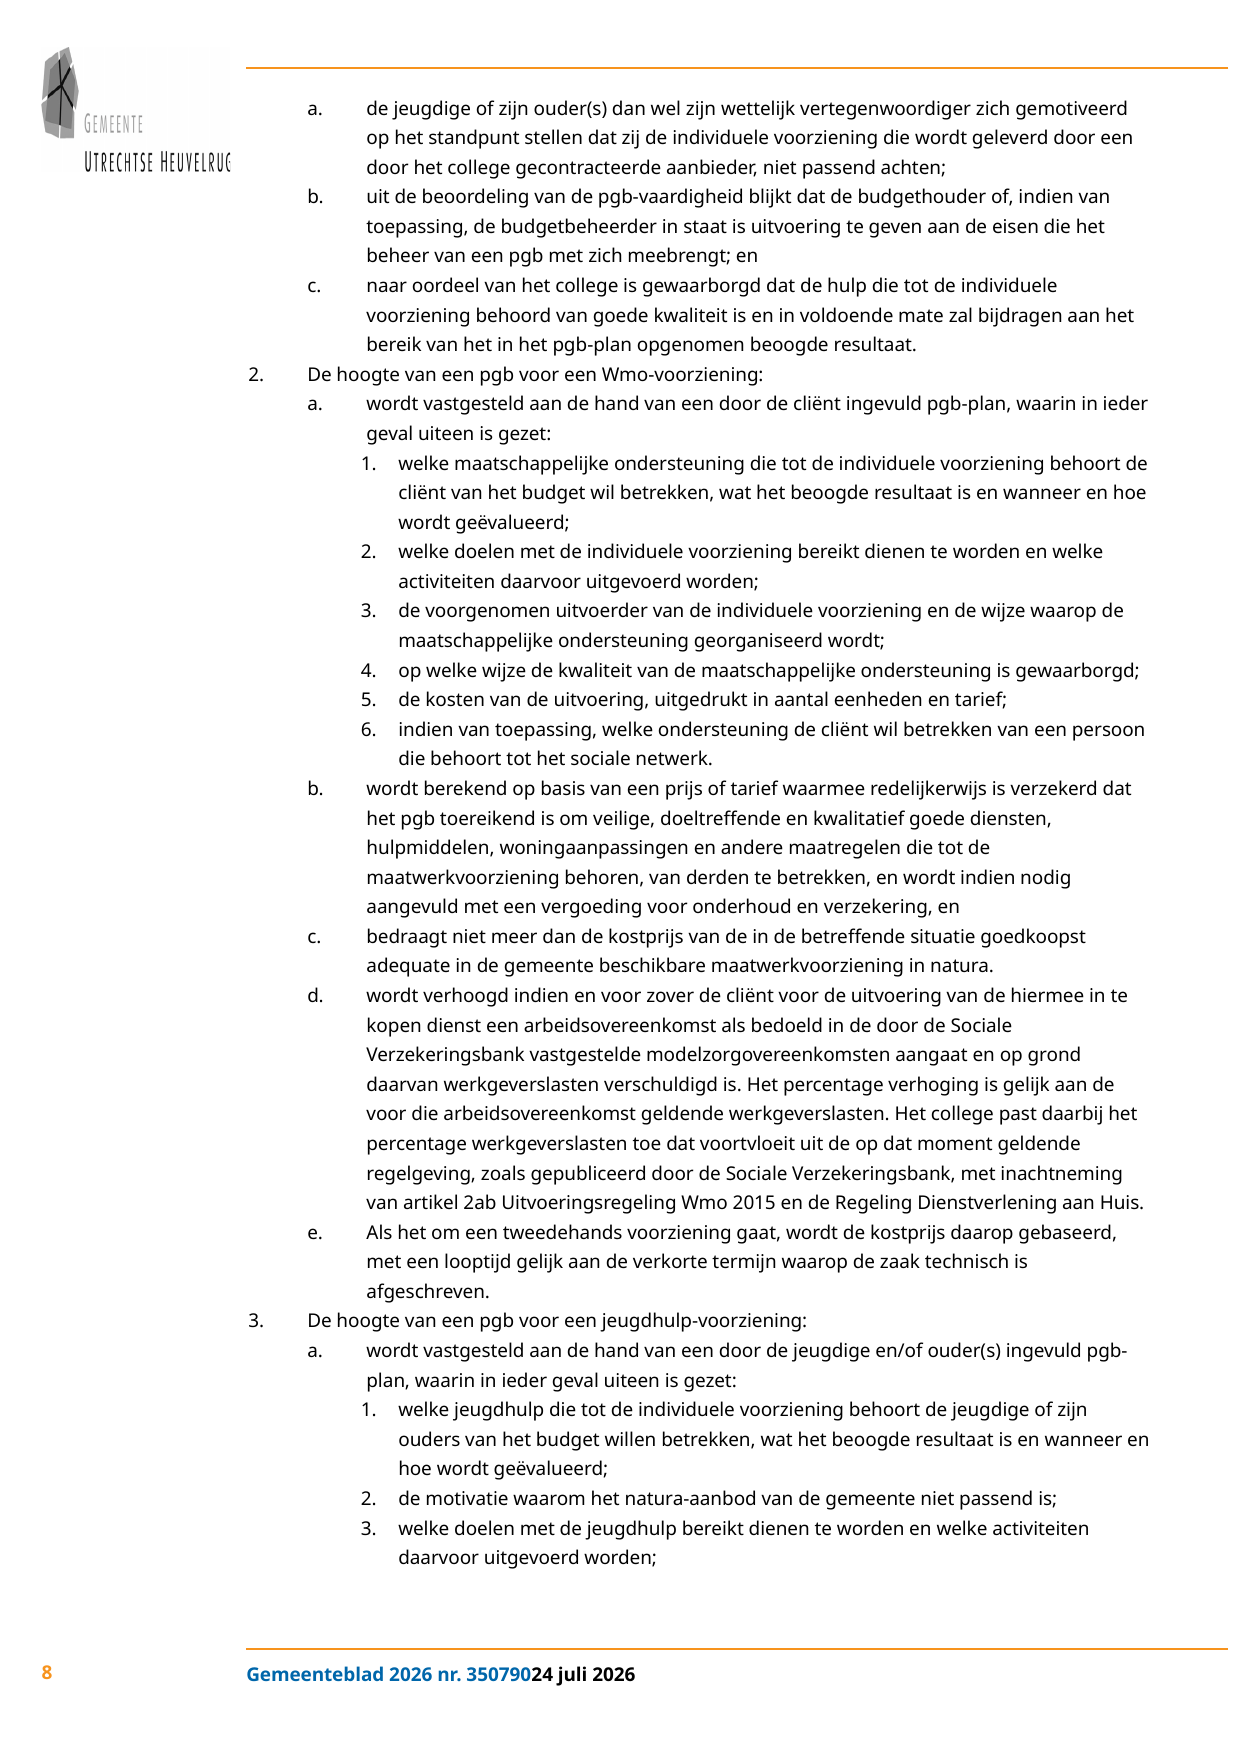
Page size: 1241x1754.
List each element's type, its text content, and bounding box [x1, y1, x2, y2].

list wordt berekend op basis van een prijs of tarief waarmee redelijkerwijs is verzekerd dat het pgb toereikend is om veilige, doeltreffende en kwalitatief goede diensten, hulpmiddelen, woningaanpassingen en andere maatregelen die tot de maatwerkvoorziening behoren, van derden te betrekken, en wordt indien nodig aangevuld met een vergoeding voor onderhoud en verzekering, en [307, 775, 1152, 919]
list De hoogte van een pgb voor een Wmo-voorziening: [248, 361, 1152, 387]
list de kosten van de uitvoering, uitgedrukt in aantal eenheden en tarief; [361, 686, 1152, 712]
list uit de beoordeling van de pgb-vaardigheid blijkt dat de budgethouder of, indien van toepassing, de budgetbeheerder in staat is uitvoering te geven aan de eisen die het beheer van een pgb met zich meebrengt; en [307, 183, 1152, 268]
list naar oordeel van het college is gewaarborgd dat de hulp die tot de individuele voorziening behoord van goede kwaliteit is en in voldoende mate zal bijdragen aan het bereik van het in het pgb-plan opgenomen beoogde resultaat. [307, 272, 1152, 357]
list Als het om een tweedehands voorziening gaat, wordt de kostprijs daarop gebaseerd, met een looptijd gelijk aan de verkorte termijn waarop de zaak technisch is afgeschreven. [307, 1219, 1152, 1304]
picture [41, 47, 231, 172]
list welke doelen met de jeugdhulp bereikt dienen te worden en welke activiteiten daarvoor uitgevoerd worden; [361, 1515, 1152, 1570]
list welke maatschappelijke ondersteuning die tot de individuele voorziening behoort de cliënt van het budget wil betrekken, wat het beoogde resultaat is en wanneer en hoe wordt geëvalueerd; [361, 450, 1152, 535]
list de motivatie waarom het natura-aanbod van de gemeente niet passend is; [361, 1485, 1152, 1511]
list wordt vastgesteld aan de hand van een door de cliënt ingevuld pgb-plan, waarin in ieder geval uiteen is gezet: [307, 391, 1152, 446]
list wordt verhoogd indien en voor zover de cliënt voor de uitvoering van de hiermee in te kopen dienst een arbeidsovereenkomst als bedoeld in de door de Sociale Verzekeringsbank vastgestelde modelzorgovereenkomsten aangaat en op grond daarvan werkgeverslasten verschuldigd is. Het percentage verhoging is gelijk aan de voor die arbeidsovereenkomst geldende werkgeverslasten. Het college past daarbij het percentage werkgeverslasten toe dat voortvloeit uit de op dat moment geldende regelgeving, zoals gepubliceerd door de Sociale Verzekeringsbank, met inachtneming van artikel 2ab Uitvoeringsregeling Wmo 2015 en de Regeling Dienstverlening aan Huis. [307, 982, 1152, 1215]
list welke doelen met de individuele voorziening bereikt dienen te worden en welke activiteiten daarvoor uitgevoerd worden; [361, 538, 1152, 594]
list bedraagt niet meer dan de kostprijs van de in de betreffende situatie goedkoopst adequate in de gemeente beschikbare maatwerkvoorziening in natura. [307, 923, 1152, 978]
list wordt vastgesteld aan de hand van een door de jeugdige en/of ouder(s) ingevuld pgb-plan, waarin in ieder geval uiteen is gezet: [307, 1337, 1152, 1393]
list welke jeugdhulp die tot de individuele voorziening behoort de jeugdige of zijn ouders van het budget willen betrekken, wat het beoogde resultaat is en wanneer en hoe wordt geëvalueerd; [361, 1396, 1152, 1481]
list de jeugdige of zijn ouder(s) dan wel zijn wettelijk vertegenwoordiger zich gemotiveerd op het standpunt stellen dat zij de individuele voorziening die wordt geleverd door een door het college gecontracteerde aanbieder, niet passend achten; [307, 95, 1152, 180]
list De hoogte van een pgb voor een jeugdhulp-voorziening: [248, 1308, 1152, 1333]
list op welke wijze de kwaliteit van de maatschappelijke ondersteuning is gewaarborgd; [361, 657, 1152, 683]
list indien van toepassing, welke ondersteuning de cliënt wil betrekken van een persoon die behoort tot het sociale netwerk. [361, 716, 1152, 771]
list de voorgenomen uitvoerder van de individuele voorziening en de wijze waarop de maatschappelijke ondersteuning georganiseerd wordt; [361, 598, 1152, 653]
